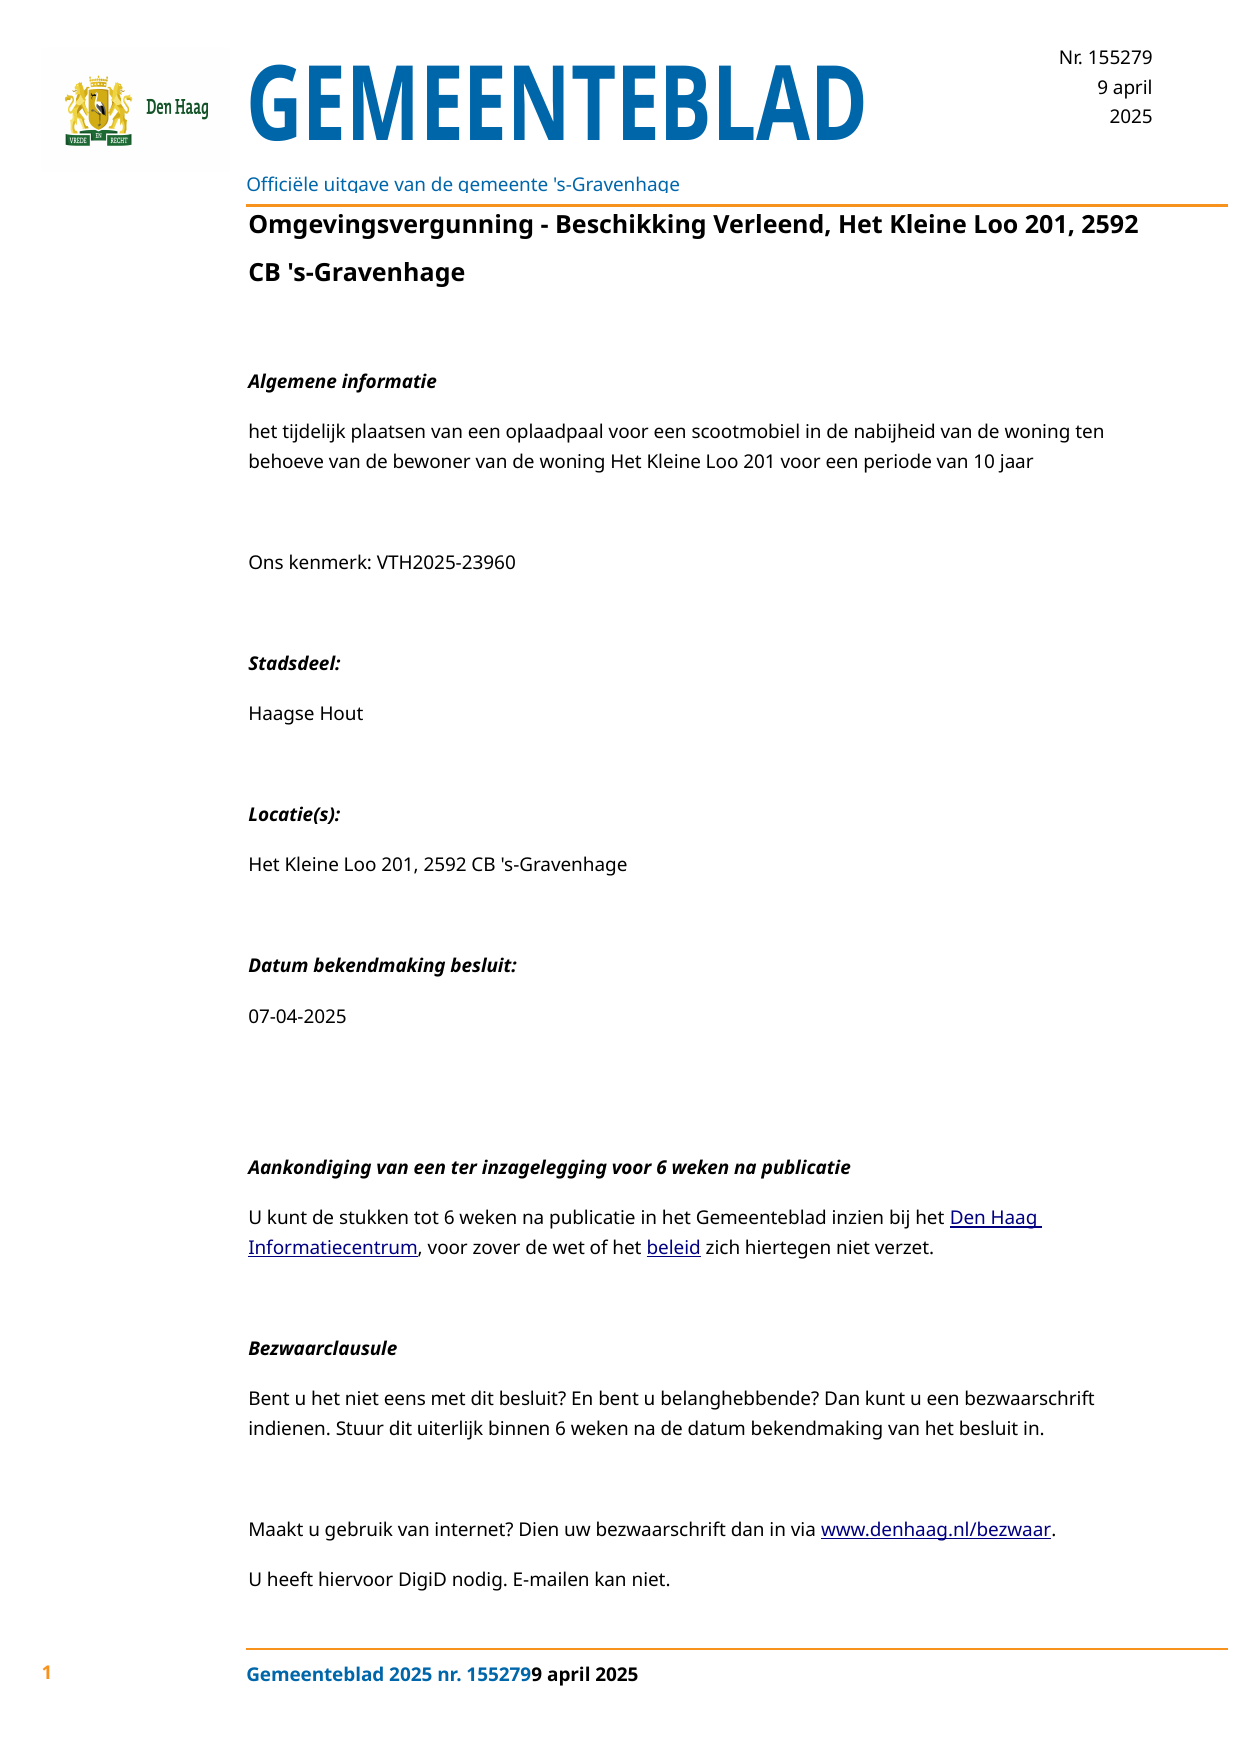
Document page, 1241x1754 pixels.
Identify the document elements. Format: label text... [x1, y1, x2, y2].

picture [41, 47, 231, 172]
text Maakt u gebruik van internet? Dien uw bezwaarschrift dan in via www.denhaag.nl/bezwaar. [248, 1516, 1152, 1542]
text U kunt de stukken tot 6 weken na publicatie in het Gemeenteblad inzien bij het Den Haag Informatiecentrum, voor zover de wet of het beleid zich hiertegen niet verzet. [248, 1204, 1152, 1260]
text Haagse Hout [248, 700, 1152, 726]
text Aankondiging van een ter inzagelegging voor 6 weken na publicatie [248, 1154, 1152, 1180]
text 07-04-2025 [248, 1003, 1152, 1029]
text Bent u het niet eens met dit besluit? En bent u belanghebbende? Dan kunt u een bezwaarschrift indienen. Stuur dit uiterlijk binnen 6 weken na de datum bekendmaking van het besluit in. [248, 1385, 1152, 1441]
text Het Kleine Loo 201, 2592 CB 's-Gravenhage [248, 852, 1152, 877]
text U heeft hiervoor DigiD nodig. E-mailen kan niet. [248, 1566, 1152, 1592]
text Stadsdeel: [248, 650, 1152, 676]
text Omgevingsvergunning - Beschikking Verleend, Het Kleine Loo 201, 2592 CB 's-Gravenhage [248, 207, 1152, 288]
text Datum bekendmaking besluit: [248, 952, 1152, 978]
text het tijdelijk plaatsen van een oplaadpaal voor een scootmobiel in de nabijheid van de woning ten behoeve van de bewoner van de woning Het Kleine Loo 201 voor een periode van 10 jaar [248, 419, 1152, 474]
text Bezwaarclausule [248, 1335, 1152, 1361]
text Locatie(s): [248, 801, 1152, 827]
text Ons kenmerk: VTH2025-23960 [248, 549, 1152, 575]
text Algemene informatie [248, 368, 1152, 394]
